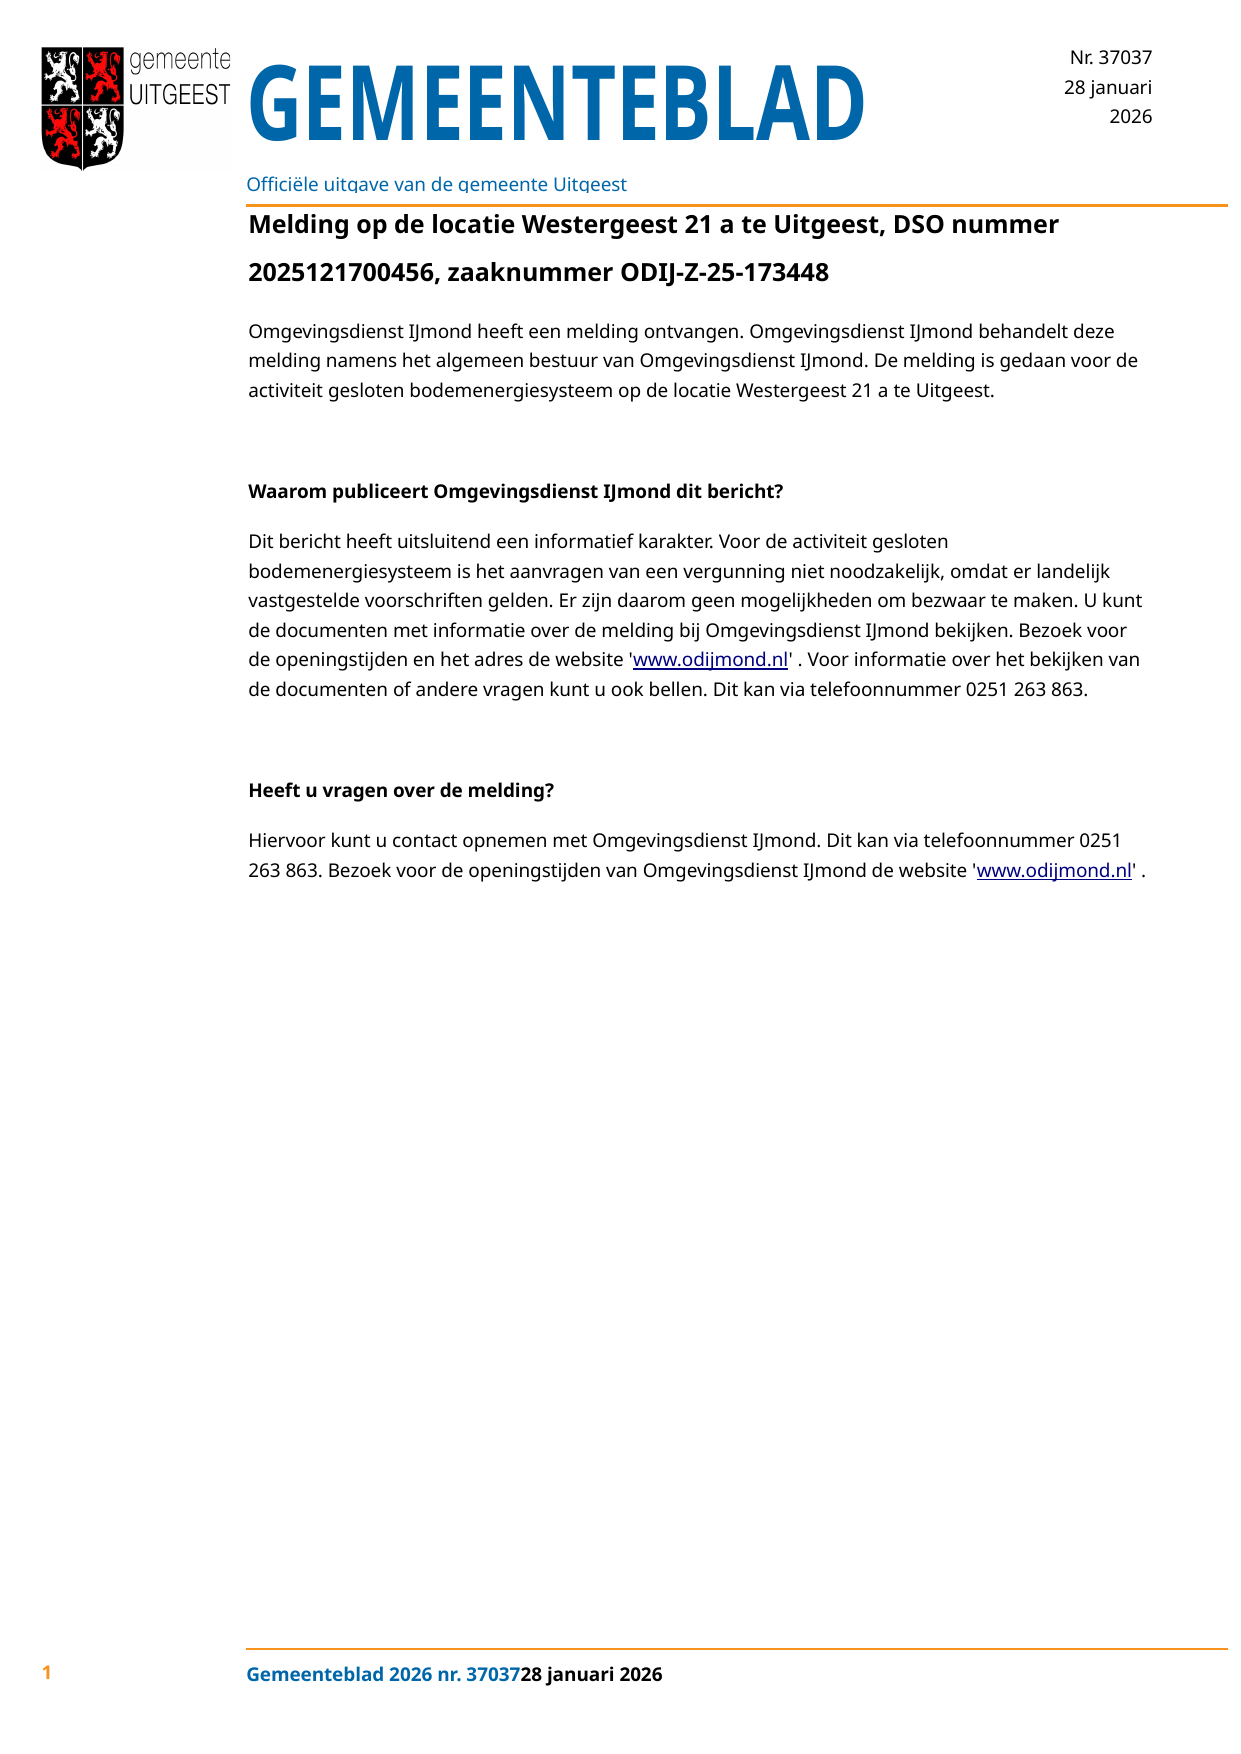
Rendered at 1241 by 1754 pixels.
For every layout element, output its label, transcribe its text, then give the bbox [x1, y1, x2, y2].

text Omgevingsdienst IJmond heeft een melding ontvangen. Omgevingsdienst IJmond behandelt deze melding namens het algemeen bestuur van Omgevingsdienst IJmond. De melding is gedaan voor de activiteit gesloten bodemenergiesysteem op de locatie Westergeest 21 a te Uitgeest. [248, 318, 1152, 403]
text Melding op de locatie Westergeest 21 a te Uitgeest, DSO nummer 2025121700456, zaaknummer ODIJ-Z-25-173448 [248, 207, 1152, 288]
text Waarom publiceert Omgevingsdienst IJmond dit bericht? [248, 478, 1152, 504]
text Heeft u vragen over de melding? [248, 777, 1152, 803]
text Hiervoor kunt u contact opnemen met Omgevingsdienst IJmond. Dit kan via telefoonnummer 0251 263 863. Bezoek voor de openingstijden van Omgevingsdienst IJmond de website 'www.odijmond.nl' . [248, 827, 1152, 883]
picture [41, 47, 231, 172]
text Dit bericht heeft uitsluitend een informatief karakter. Voor de activiteit gesloten bodemenergiesysteem is het aanvragen van een vergunning niet noodzakelijk, omdat er landelijk vastgestelde voorschriften gelden. Er zijn daarom geen mogelijkheden om bezwaar te maken. U kunt de documenten met informatie over de melding bij Omgevingsdienst IJmond bekijken. Bezoek voor de openingstijden en het adres de website 'www.odijmond.nl' . Voor informatie over het bekijken van de documenten of andere vragen kunt u ook bellen. Dit kan via telefoonnummer 0251 263 863. [248, 528, 1152, 702]
